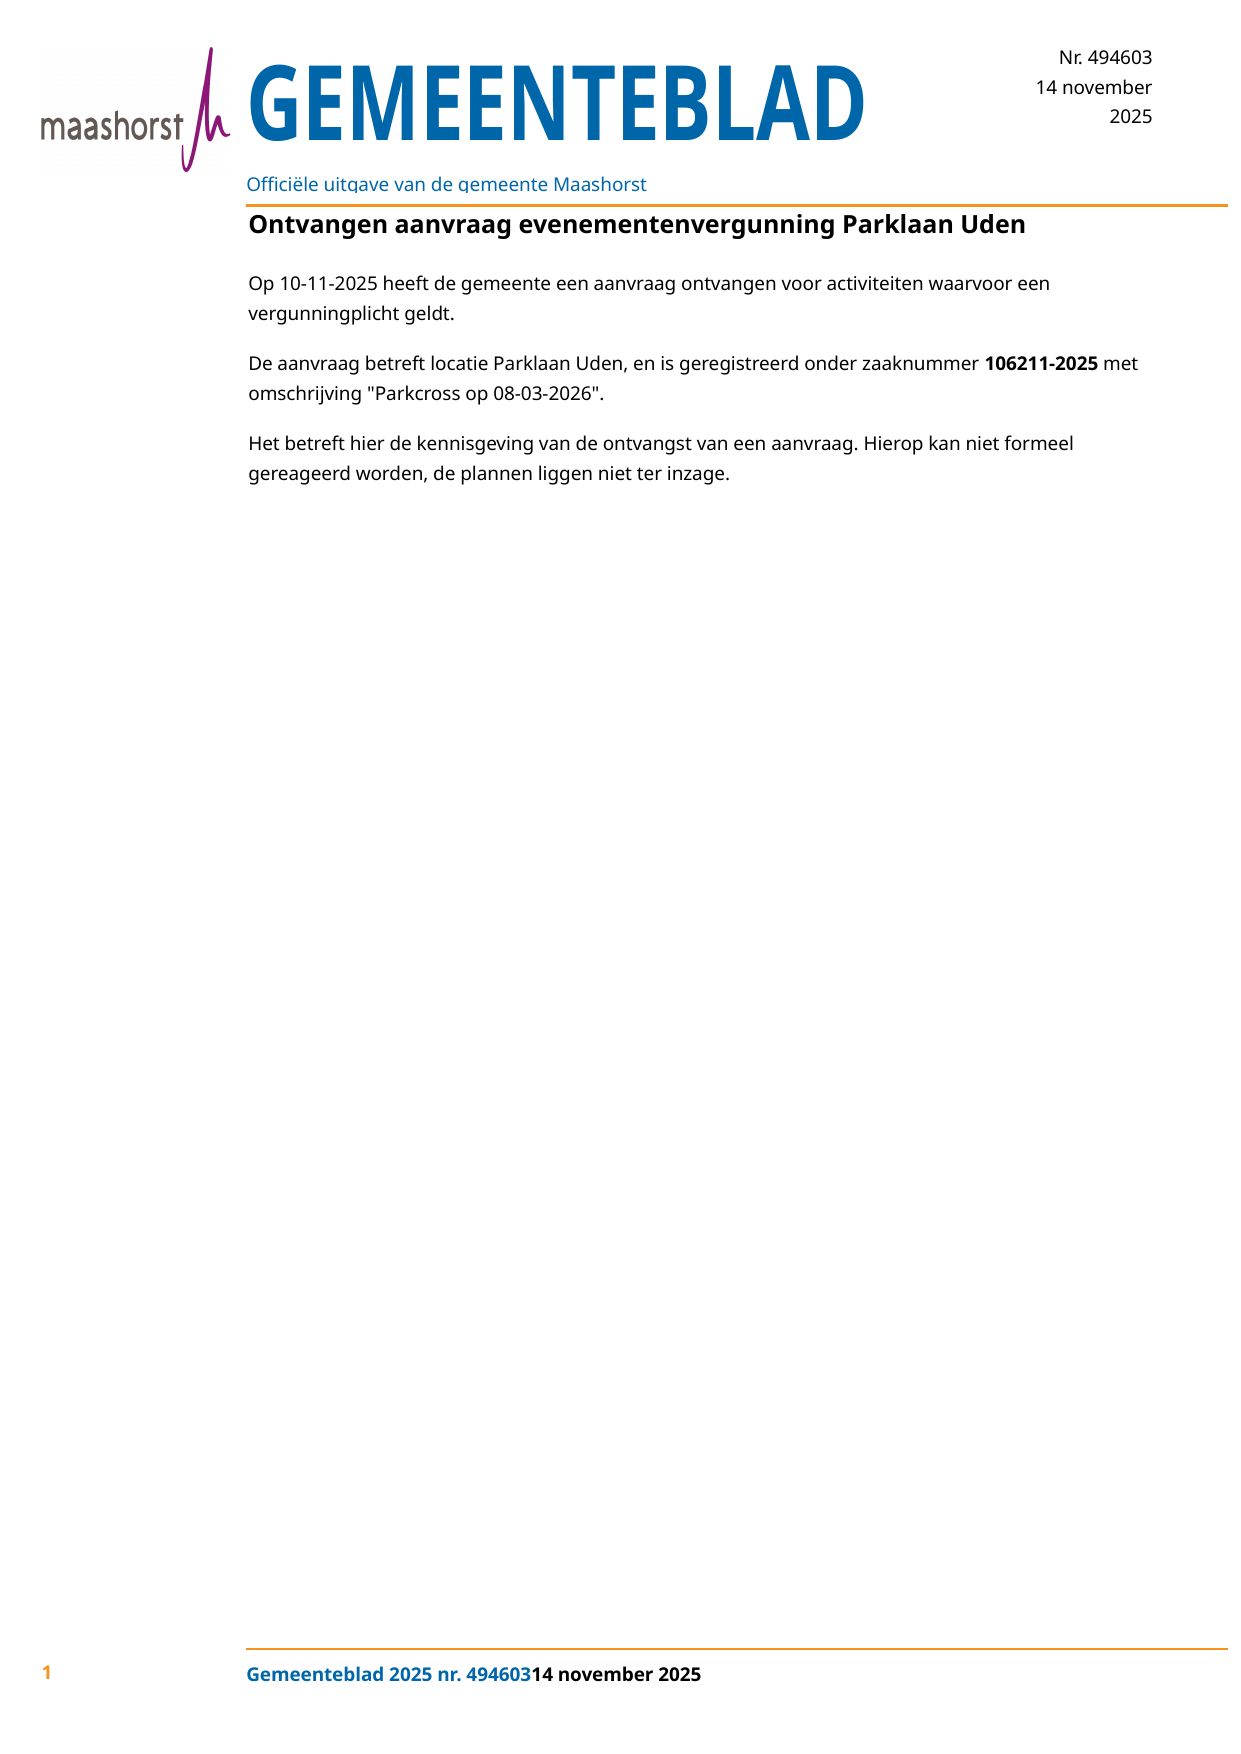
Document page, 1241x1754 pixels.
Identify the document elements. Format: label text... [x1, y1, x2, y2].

picture [41, 47, 231, 172]
text De aanvraag betreft locatie Parklaan Uden, en is geregistreerd onder zaaknummer 106211-2025 met omschrijving "Parkcross op 08-03-2026". [248, 350, 1152, 406]
text Het betreft hier de kennisgeving van de ontvangst van een aanvraag. Hierop kan niet formeel gereageerd worden, de plannen liggen niet ter inzage. [248, 430, 1152, 486]
text Ontvangen aanvraag evenementenvergunning Parklaan Uden [248, 207, 1152, 241]
text Op 10-11-2025 heeft de gemeente een aanvraag ontvangen voor activiteiten waarvoor een vergunningplicht geldt. [248, 270, 1152, 326]
